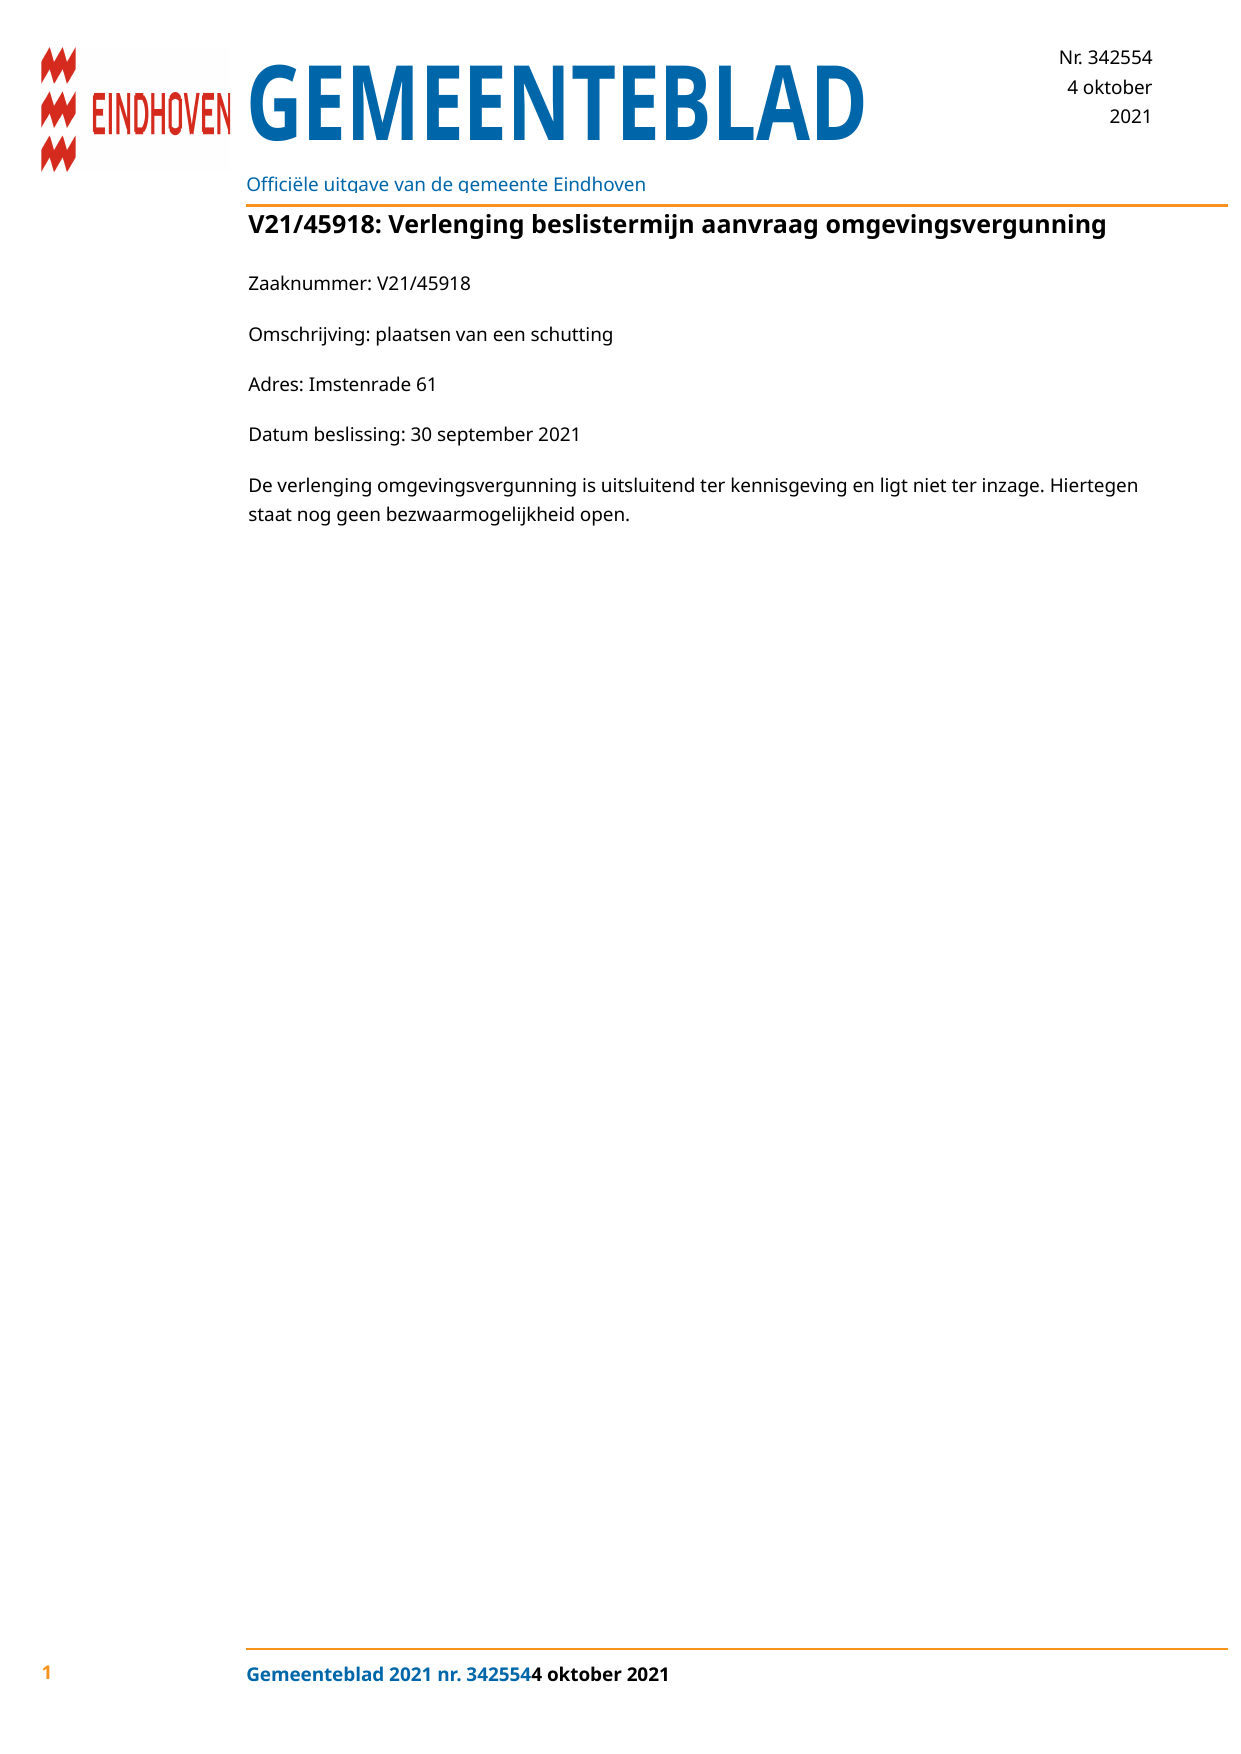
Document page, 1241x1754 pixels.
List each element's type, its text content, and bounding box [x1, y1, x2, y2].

text Datum beslissing: 30 september 2021 [248, 422, 1152, 447]
text Omschrijving: plaatsen van een schutting [248, 321, 1152, 346]
text Adres: Imstenrade 61 [248, 371, 1152, 397]
text V21/45918: Verlenging beslistermijn aanvraag omgevingsvergunning [248, 207, 1152, 241]
text Zaaknummer: V21/45918 [248, 270, 1152, 296]
picture [41, 47, 231, 172]
text De verlenging omgevingsvergunning is uitsluitend ter kennisgeving en ligt niet ter inzage. Hiertegen staat nog geen bezwaarmogelijkheid open. [248, 472, 1152, 527]
